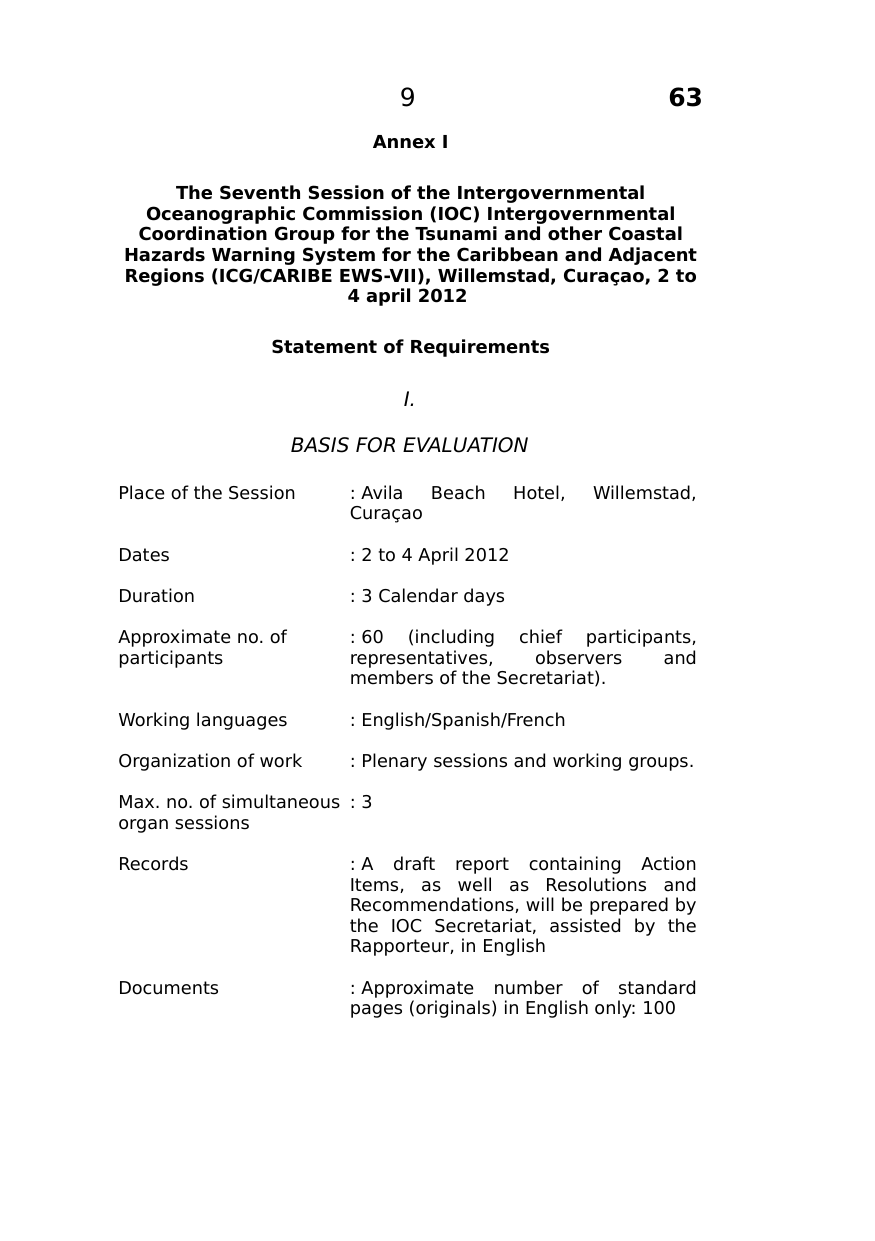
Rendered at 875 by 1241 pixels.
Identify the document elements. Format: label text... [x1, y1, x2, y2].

table_cell Organization of work [118, 751, 344, 771]
table_cell [344, 606, 703, 627]
table_cell [118, 524, 344, 544]
table_header : Avila Beach Hotel, Willemstad, Curaçao [344, 483, 703, 524]
table_cell : A draft report containing Action Items, as well as Resolutions and Recommendations, will be prepared by the IOC Secretariat, assisted by the Rapporteur, in English [344, 854, 703, 957]
table_cell Documents [118, 978, 344, 1019]
table_cell [344, 771, 703, 792]
table_cell : 3 [344, 792, 703, 833]
table_cell : Plenary sessions and working groups. [344, 751, 703, 771]
table_cell : Approximate number of standard pages (originals) in English only: 100 [344, 978, 703, 1019]
table_cell : 60 (including chief participants, representatives, observers and members of the Secretariat). [344, 627, 703, 689]
subtitle Statement of Requirements [118, 337, 703, 358]
table_cell Duration [118, 586, 344, 606]
subtitle The Seventh Session of the Intergovernmental Oceanographic Commission (IOC) Intergovernmental Coordination Group for the Tsunami and other Coastal Hazards Warning System for the Caribbean and Adjacent Regions (ICG/CARIBE EWS-VII), Willemstad, Curaçao, 2 to 4 april 2012 [118, 183, 703, 307]
table_cell : 3 Calendar days [344, 586, 703, 606]
subtitle Annex I [118, 132, 703, 153]
table_header Place of the Session [118, 483, 344, 524]
table_cell [118, 689, 344, 709]
table_cell [344, 730, 703, 751]
table_cell Working languages [118, 710, 344, 730]
table_cell [344, 524, 703, 544]
table_cell Approximate no. of participants [118, 627, 344, 689]
table_cell [118, 606, 344, 627]
table_cell [344, 1019, 703, 1039]
table_cell Records [118, 854, 344, 957]
table_cell [344, 833, 703, 854]
table_cell [118, 565, 344, 586]
table_cell [118, 771, 344, 792]
table_cell [344, 689, 703, 709]
table_cell [118, 730, 344, 751]
table_cell : 2 to 4 April 2012 [344, 545, 703, 565]
subtitle I. BASIS FOR EVALUATION [118, 388, 703, 458]
table_cell [118, 957, 344, 978]
table_cell : English/Spanish/French [344, 710, 703, 730]
table_cell Dates [118, 545, 344, 565]
table_cell [118, 1019, 344, 1039]
table_cell [344, 565, 703, 586]
table_cell [344, 957, 703, 978]
table_cell [118, 833, 344, 854]
table_cell Max. no. of simultaneous organ sessions [118, 792, 344, 833]
